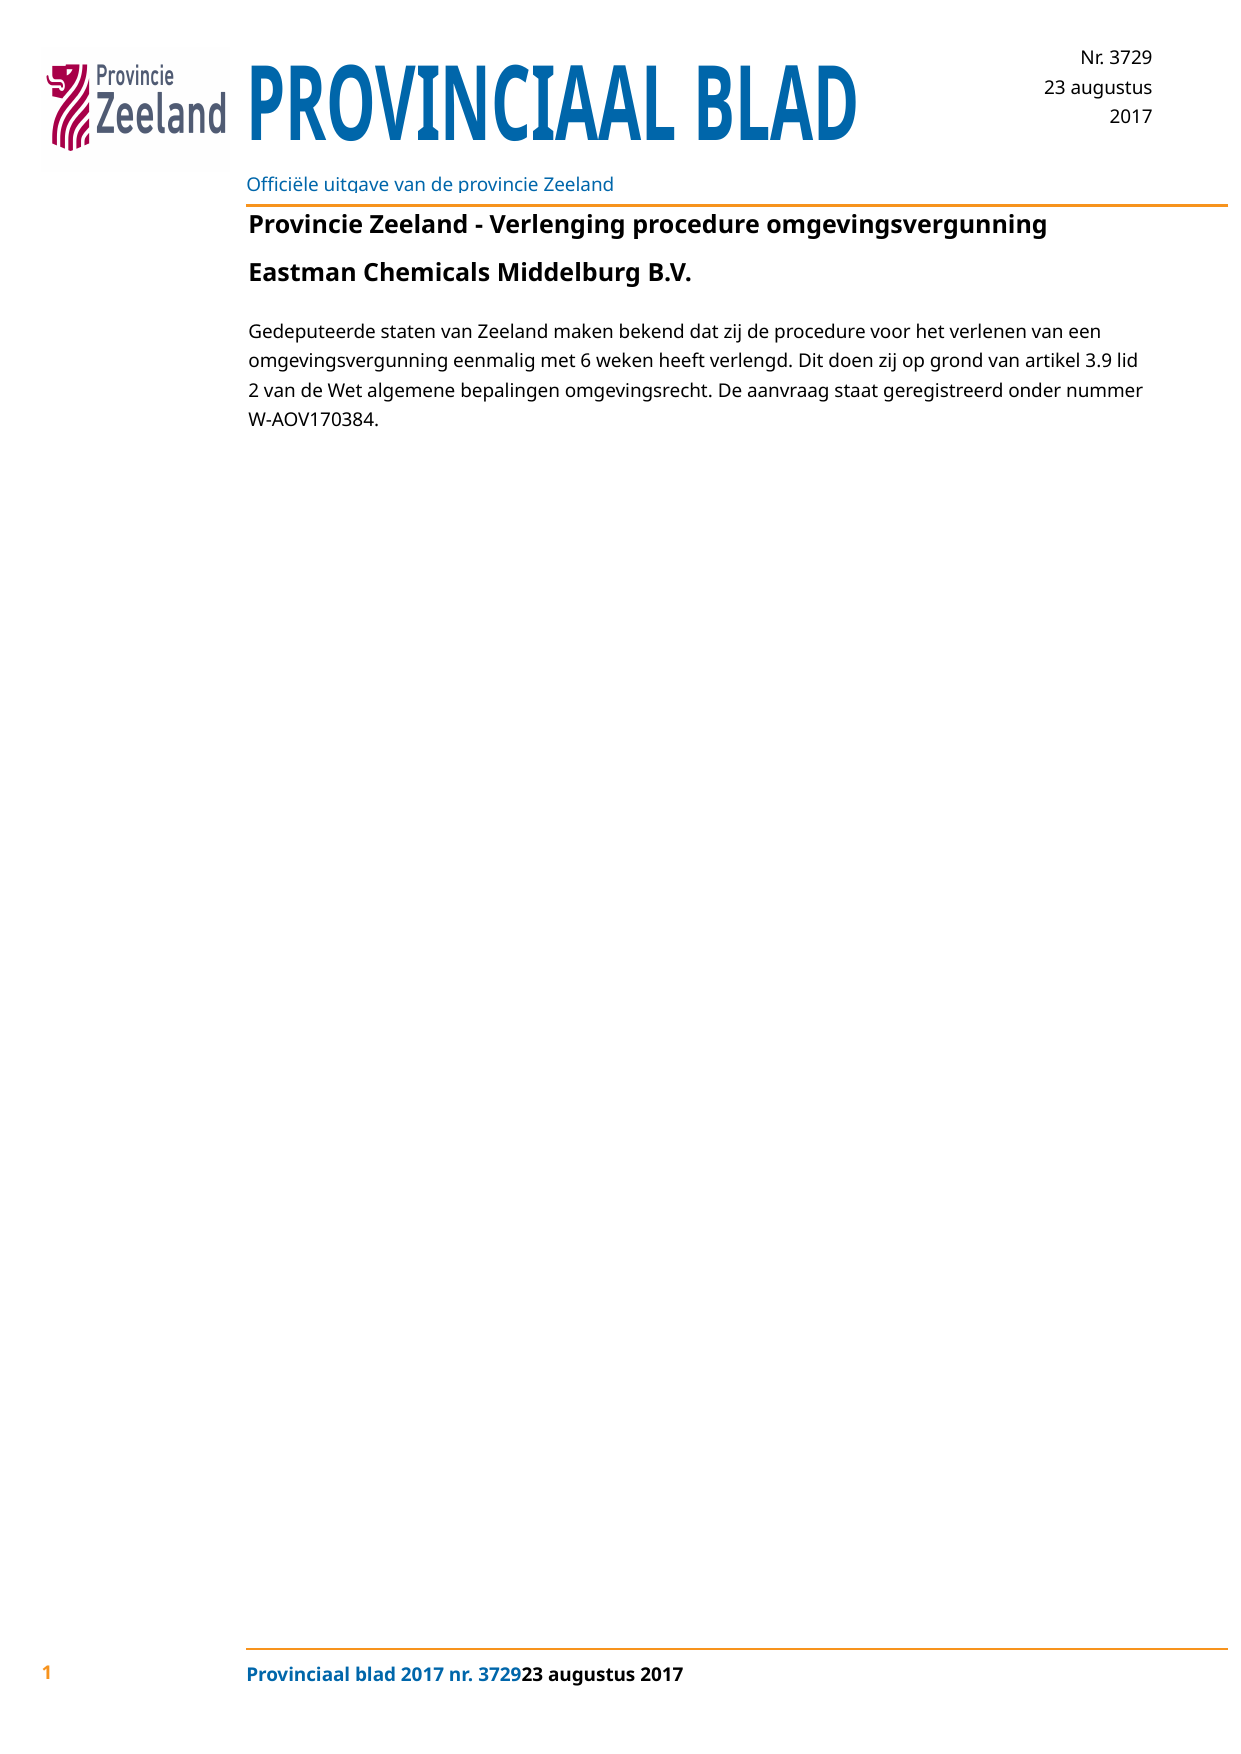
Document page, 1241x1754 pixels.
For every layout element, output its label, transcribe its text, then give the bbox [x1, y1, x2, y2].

text Provincie Zeeland - Verlenging procedure omgevingsvergunning Eastman Chemicals Middelburg B.V. [248, 207, 1152, 288]
text Gedeputeerde staten van Zeeland maken bekend dat zij de procedure voor het verlenen van een omgevingsvergunning eenmalig met 6 weken heeft verlengd. Dit doen zij op grond van artikel 3.9 lid 2 van de Wet algemene bepalingen omgevingsrecht. De aanvraag staat geregistreerd onder nummer W-AOV170384. [248, 318, 1152, 432]
picture [41, 47, 231, 172]
